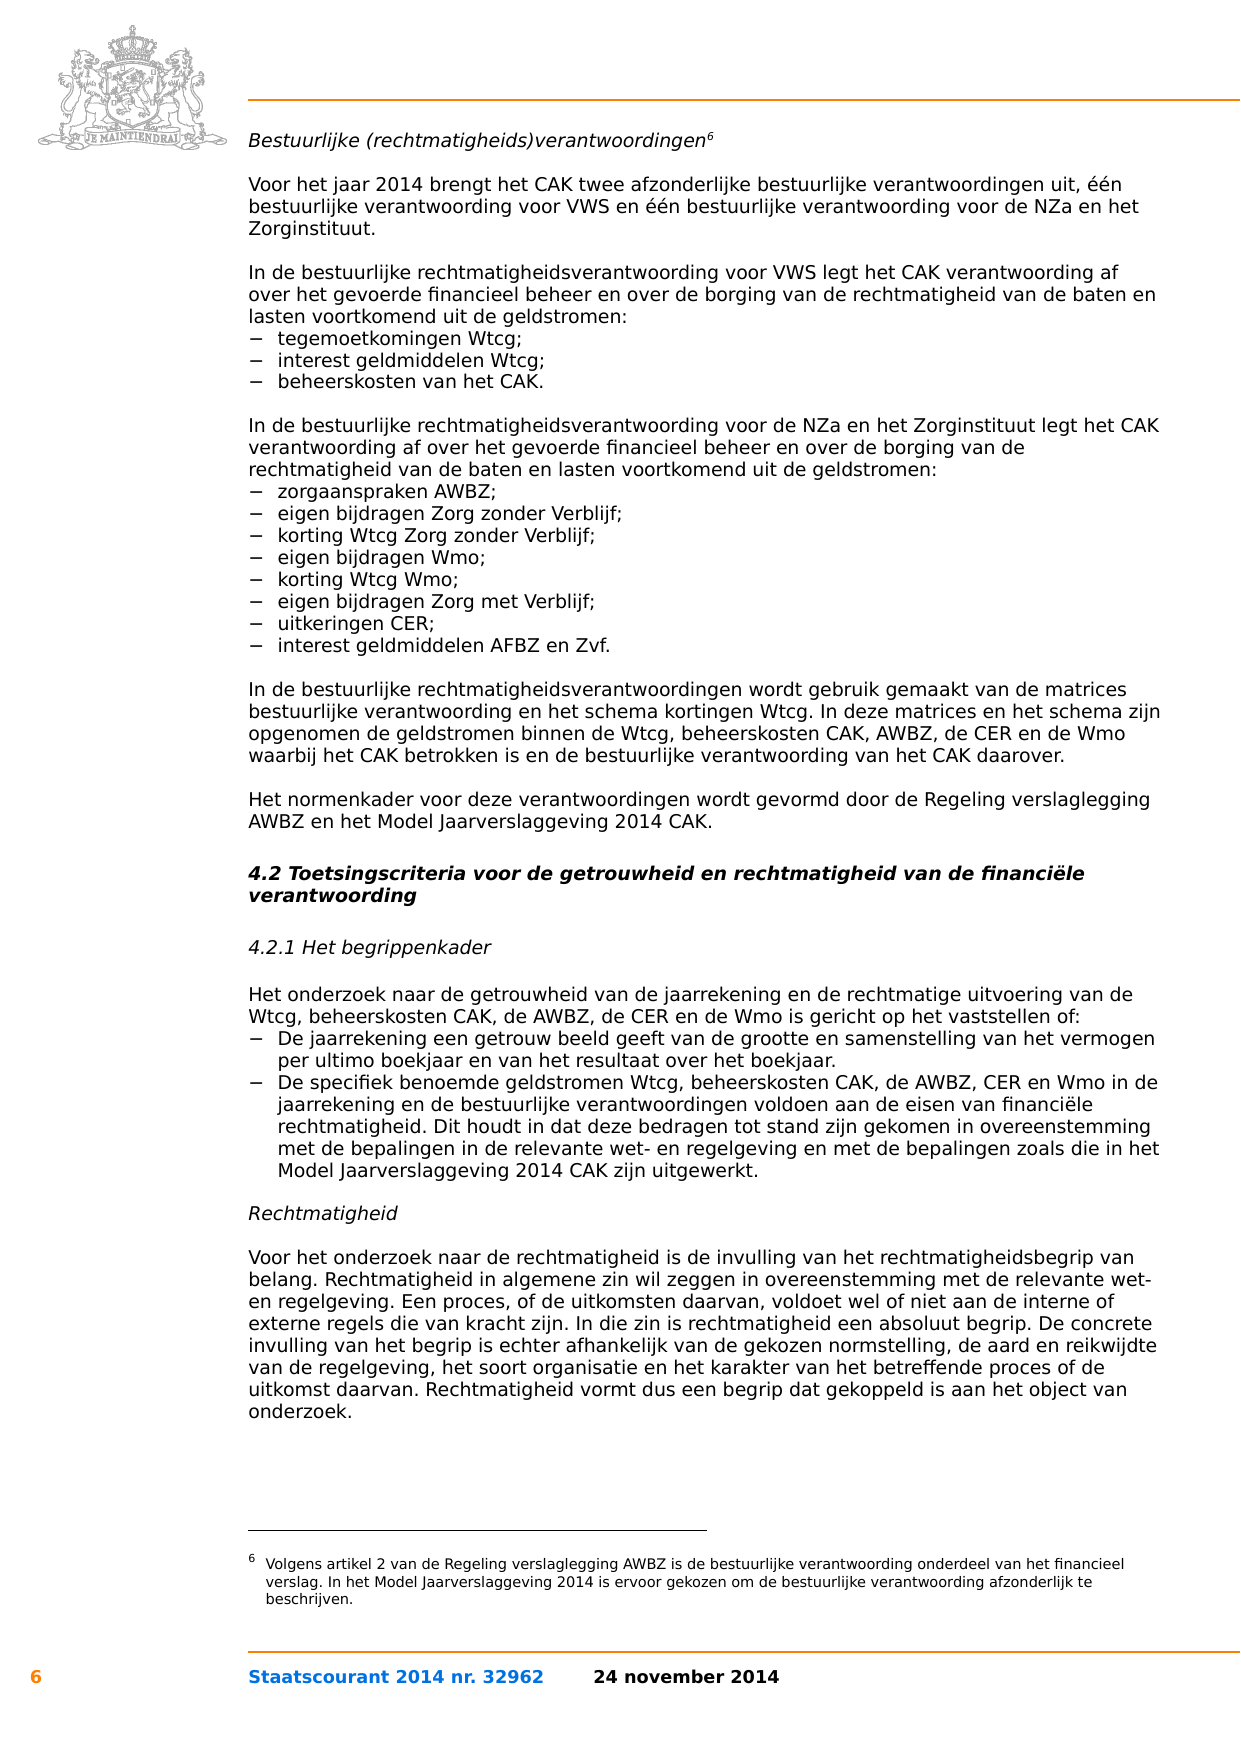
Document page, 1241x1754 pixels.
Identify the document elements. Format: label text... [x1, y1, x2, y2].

text In de bestuurlijke rechtmatigheidsverantwoording voor VWS legt het CAK verantwoording af over het gevoerde financieel beheer en over de borging van de rechtmatigheid van de baten en lasten voortkomend uit de geldstromen: [248, 262, 1163, 327]
text In de bestuurlijke rechtmatigheidsverantwoording voor de NZa en het Zorginstituut legt het CAK verantwoording af over het gevoerde financieel beheer en over de borging van de rechtmatigheid van de baten en lasten voortkomend uit de geldstromen: [248, 415, 1163, 481]
text Voor het onderzoek naar de rechtmatigheid is de invulling van het rechtmatigheidsbegrip van belang. Rechtmatigheid in algemene zin wil zeggen in overeenstemming met de relevante wet- en regelgeving. Een proces, of de uitkomsten daarvan, voldoet wel of niet aan de interne of externe regels die van kracht zijn. In die zin is rechtmatigheid een absoluut begrip. De concrete invulling van het begrip is echter afhankelijk van de gekozen normstelling, de aard en reikwijdte van de regelgeving, het soort organisatie en het karakter van het betreffende proces of de uitkomst daarvan. Rechtmatigheid vormt dus een begrip dat gekoppeld is aan het object van onderzoek. [248, 1247, 1163, 1423]
text Het normenkader voor deze verantwoordingen wordt gevormd door de Regeling verslaglegging AWBZ en het Model Jaarverslaggeving 2014 CAK. [248, 789, 1163, 833]
text − korting Wtcg Zorg zonder Verblijf; [248, 525, 1163, 547]
text Het onderzoek naar de getrouwheid van de jaarrekening en de rechtmatige uitvoering van de Wtcg, beheerskosten CAK, de AWBZ, de CER en de Wmo is gericht op het vaststellen of: [248, 984, 1163, 1028]
text − eigen bijdragen Zorg zonder Verblijf; [248, 503, 1163, 525]
text − uitkeringen CER; [248, 613, 1163, 635]
subtitle 4.2 Toetsingscriteria voor de getrouwheid en rechtmatigheid van de financiële verantwoording [248, 863, 1163, 907]
text Voor het jaar 2014 brengt het CAK twee afzonderlijke bestuurlijke verantwoordingen uit, één bestuurlijke verantwoording voor VWS en één bestuurlijke verantwoording voor de NZa en het Zorginstituut. [248, 174, 1163, 240]
subtitle 4.2.1 Het begrippenkader [248, 937, 1163, 959]
subtitle Rechtmatigheid [248, 1203, 1163, 1225]
text In de bestuurlijke rechtmatigheidsverantwoordingen wordt gebruik gemaakt van de matrices bestuurlijke verantwoording en het schema kortingen Wtcg. In deze matrices en het schema zijn opgenomen de geldstromen binnen de Wtcg, beheerskosten CAK, AWBZ, de CER en de Wmo waarbij het CAK betrokken is en de bestuurlijke verantwoording van het CAK daarover. [248, 679, 1163, 767]
text − interest geldmiddelen Wtcg; [248, 349, 1163, 371]
text − korting Wtcg Wmo; [248, 569, 1163, 591]
text − beheerskosten van het CAK. [248, 371, 1163, 393]
text − De specifiek benoemde geldstromen Wtcg, beheerskosten CAK, de AWBZ, CER en Wmo in de jaarrekening en de bestuurlijke verantwoordingen voldoen aan de eisen van financiële rechtmatigheid. Dit houdt in dat deze bedragen tot stand zijn gekomen in overeenstemming met de bepalingen in de relevante wet- en regelgeving en met de bepalingen zoals die in het Model Jaarverslaggeving 2014 CAK zijn uitgewerkt. [248, 1072, 1163, 1181]
text − De jaarrekening een getrouw beeld geeft van de grootte en samenstelling van het vermogen per ultimo boekjaar en van het resultaat over het boekjaar. [248, 1028, 1163, 1072]
text − tegemoetkomingen Wtcg; [248, 327, 1163, 349]
text − interest geldmiddelen AFBZ en Zvf. [248, 635, 1163, 657]
text Volgens artikel 2 van de Regeling verslaglegging AWBZ is de bestuurlijke verantwoording onderdeel van het financieel verslag. In het Model Jaarverslaggeving 2014 is ervoor gekozen om de bestuurlijke verantwoording afzonderlijk te beschrijven. [248, 1552, 1163, 1608]
text − eigen bijdragen Zorg met Verblijf; [248, 591, 1163, 613]
subtitle Bestuurlijke (rechtmatigheids)verantwoordingen [248, 130, 1163, 152]
text − eigen bijdragen Wmo; [248, 547, 1163, 569]
picture [38, 25, 227, 150]
text − zorgaanspraken AWBZ; [248, 481, 1163, 503]
